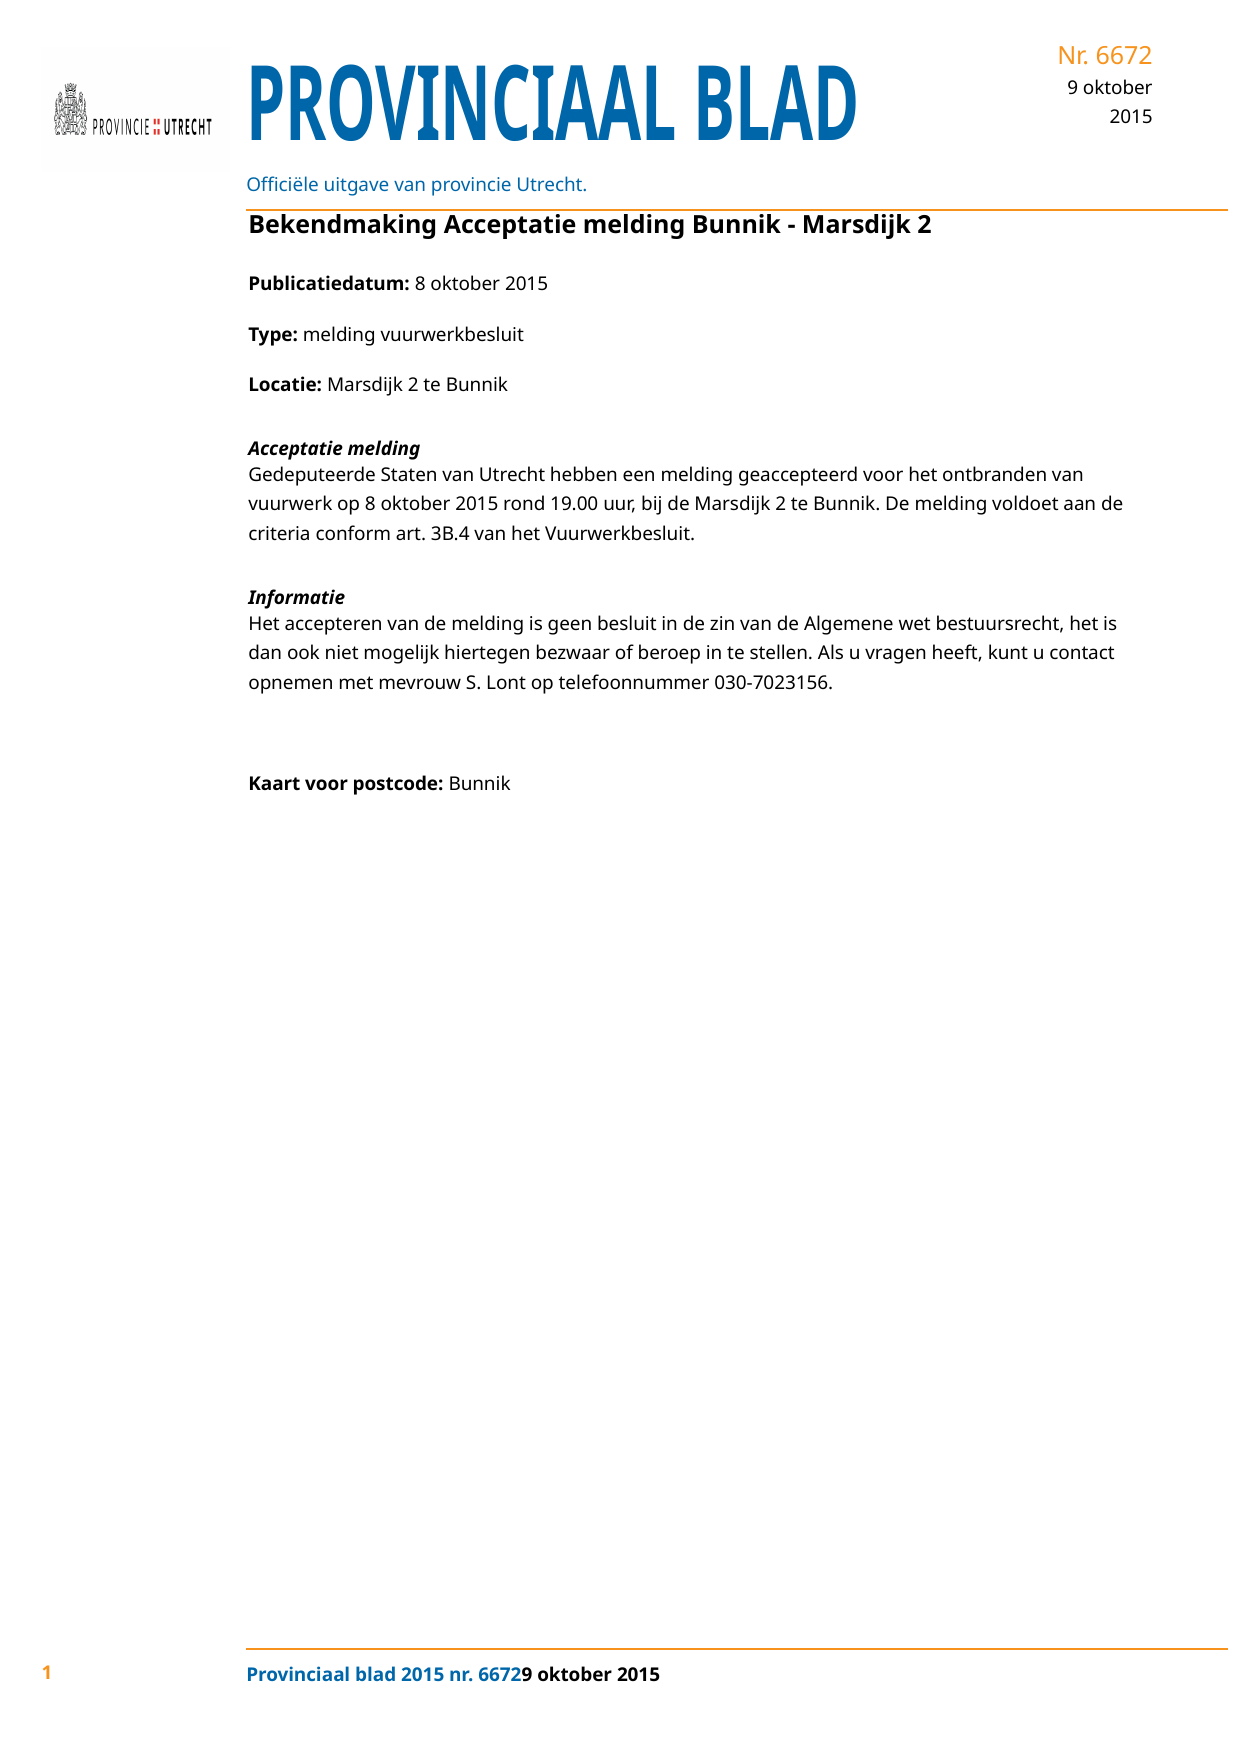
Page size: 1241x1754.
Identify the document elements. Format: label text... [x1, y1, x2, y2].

text Gedeputeerde Staten van Utrecht hebben een melding geaccepteerd voor het ontbranden van vuurwerk op 8 oktober 2015 rond 19.00 uur, bij de Marsdijk 2 te Bunnik. De melding voldoet aan de criteria conform art. 3B.4 van het Vuurwerkbesluit. [248, 461, 1152, 546]
text Het accepteren van de melding is geen besluit in de zin van de Algemene wet bestuursrecht, het is dan ook niet mogelijk hiertegen bezwaar of beroep in te stellen. Als u vragen heeft, kunt u contact opnemen met mevrouw S. Lont op telefoonnummer 030-7023156. [248, 610, 1152, 694]
picture [41, 47, 231, 172]
text Bekendmaking Acceptatie melding Bunnik - Marsdijk 2 [248, 211, 1152, 241]
text Type: melding vuurwerkbesluit [248, 321, 1152, 346]
text Locatie: Marsdijk 2 te Bunnik [248, 371, 1152, 397]
text Publicatiedatum: 8 oktober 2015 [248, 270, 1152, 296]
text Informatie [248, 584, 1152, 610]
text Acceptatie melding [248, 435, 1152, 461]
text Kaart voor postcode: Bunnik [248, 770, 1152, 795]
